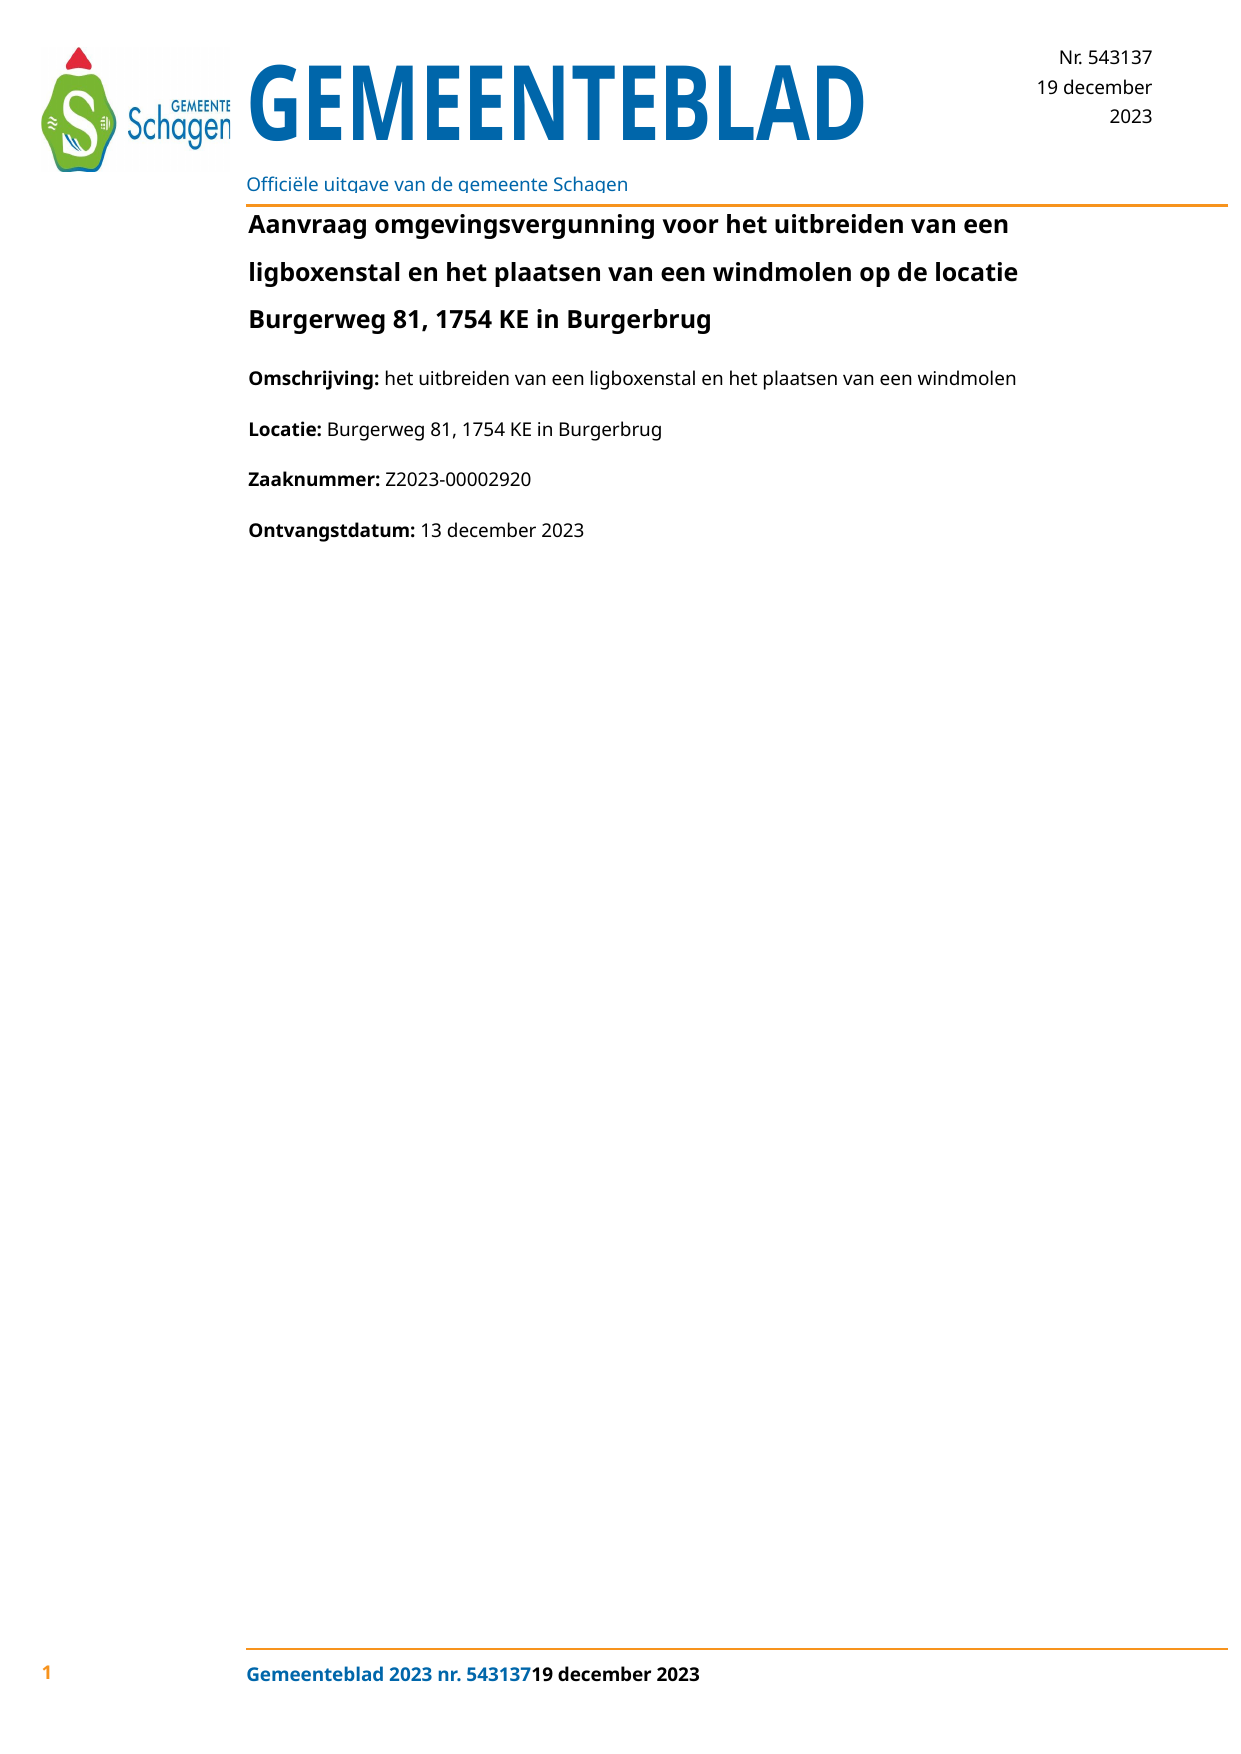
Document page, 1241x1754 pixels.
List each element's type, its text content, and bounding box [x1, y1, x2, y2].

picture [41, 47, 231, 172]
text Locatie: Burgerweg 81, 1754 KE in Burgerbrug [248, 416, 1152, 442]
text Omschrijving: het uitbreiden van een ligboxenstal en het plaatsen van een windmolen [248, 366, 1152, 391]
text Ontvangstdatum: 13 december 2023 [248, 517, 1152, 542]
text Zaaknummer: Z2023-00002920 [248, 466, 1152, 492]
text Aanvraag omgevingsvergunning voor het uitbreiden van een ligboxenstal en het plaatsen van een windmolen op de locatie Burgerweg 81, 1754 KE in Burgerbrug [248, 207, 1152, 336]
